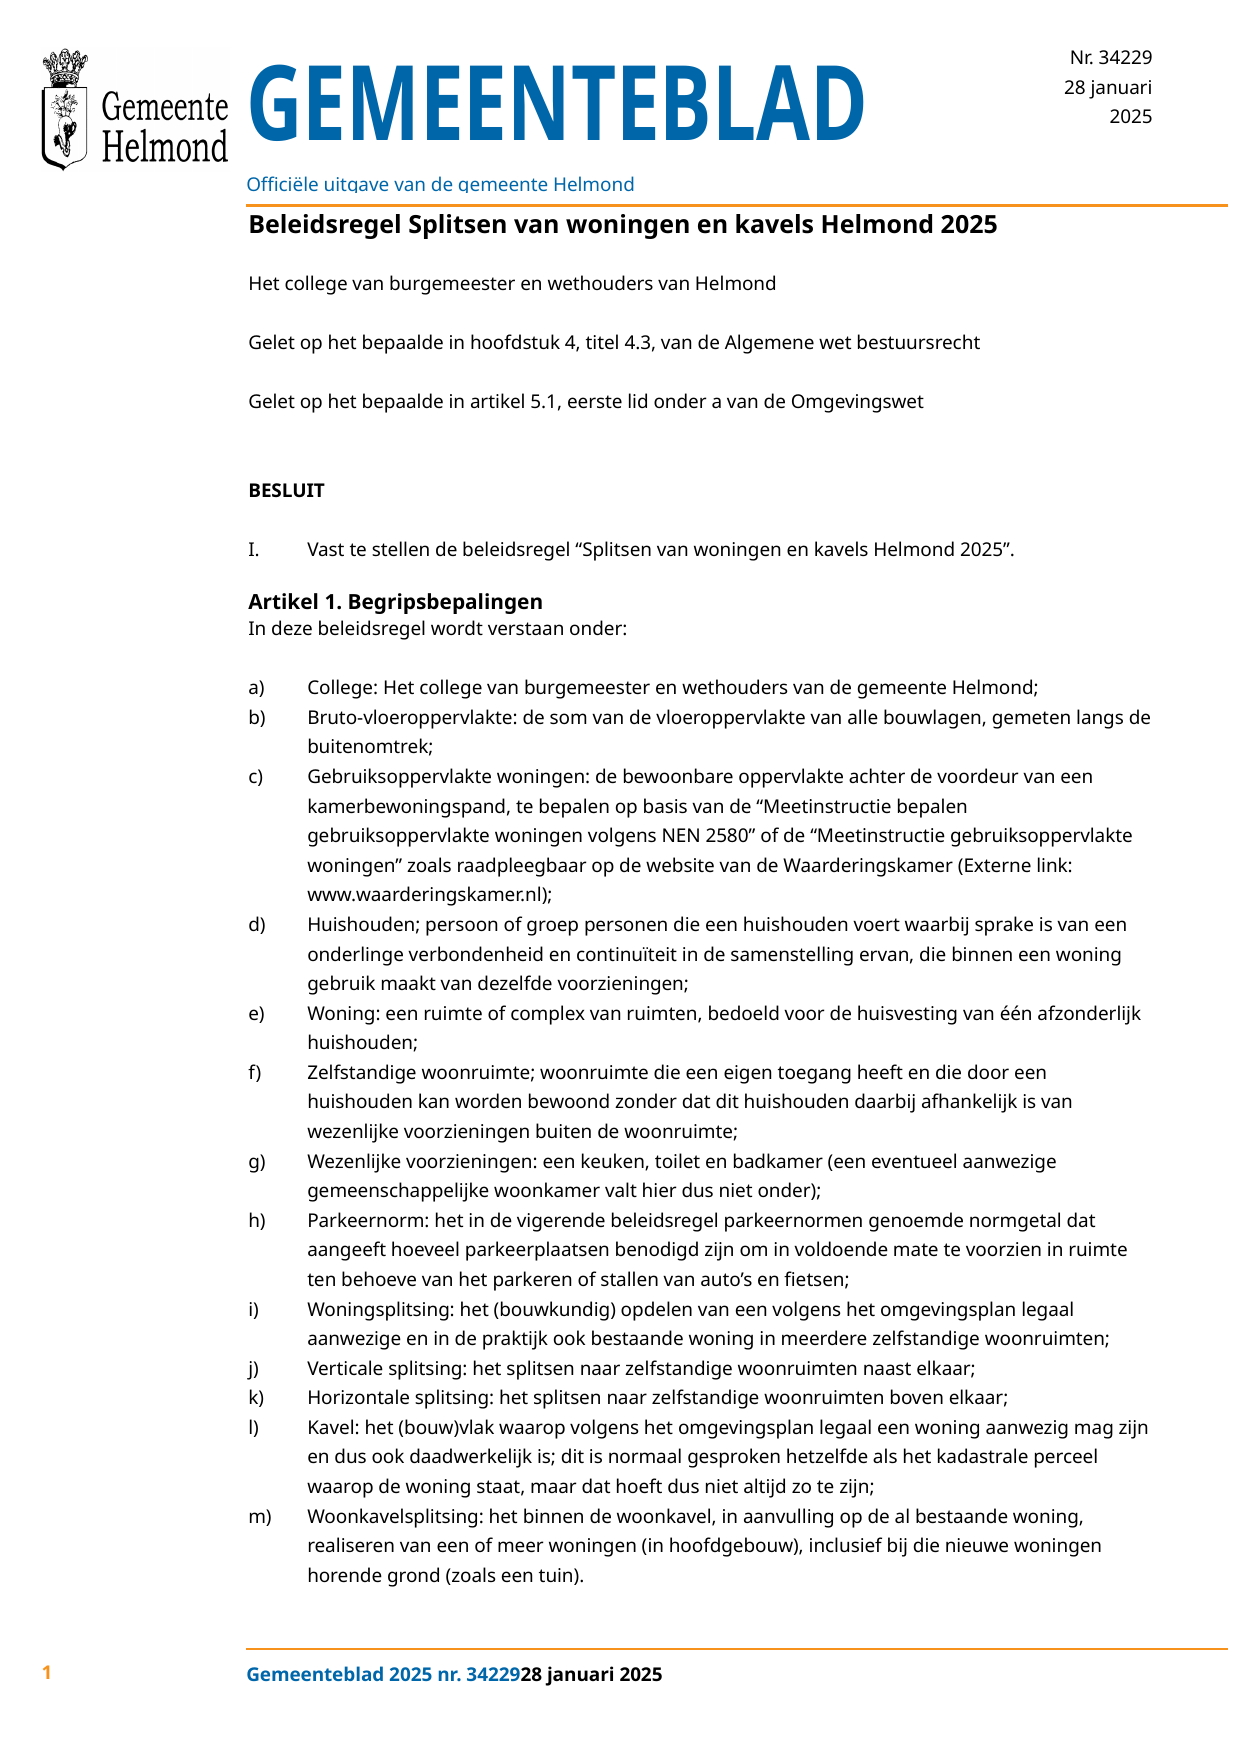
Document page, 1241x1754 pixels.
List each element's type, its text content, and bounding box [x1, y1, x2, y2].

list Verticale splitsing: het splitsen naar zelfstandige woonruimten naast elkaar; [248, 1355, 1152, 1381]
text BESLUIT [248, 477, 1152, 503]
list Bruto-vloeroppervlakte: de som van de vloeroppervlakte van alle bouwlagen, gemeten langs de buitenomtrek; [248, 704, 1152, 759]
text Artikel 1. Begripsbepalingen [248, 587, 1152, 615]
list Woningsplitsing: het (bouwkundig) opdelen van een volgens het omgevingsplan legaal aanwezige en in de praktijk ook bestaande woning in meerdere zelfstandige woonruimten; [248, 1296, 1152, 1351]
text Het college van burgemeester en wethouders van Helmond [248, 270, 1152, 296]
list Woning: een ruimte of complex van ruimten, bedoeld voor de huisvesting van één afzonderlijk huishouden; [248, 1000, 1152, 1055]
list Vast te stellen de beleidsregel “Splitsen van woningen en kavels Helmond 2025”. [248, 537, 1152, 562]
picture [41, 47, 231, 172]
text Gelet op het bepaalde in artikel 5.1, eerste lid onder a van de Omgevingswet [248, 389, 1152, 414]
list Parkeernorm: het in de vigerende beleidsregel parkeernormen genoemde normgetal dat aangeeft hoeveel parkeerplaatsen benodigd zijn om in voldoende mate te voorzien in ruimte ten behoeve van het parkeren of stallen van auto’s en fietsen; [248, 1207, 1152, 1292]
list Zelfstandige woonruimte; woonruimte die een eigen toegang heeft en die door een huishouden kan worden bewoond zonder dat dit huishouden daarbij afhankelijk is van wezenlijke voorzieningen buiten de woonruimte; [248, 1059, 1152, 1144]
list Woonkavelsplitsing: het binnen de woonkavel, in aanvulling op de al bestaande woning, realiseren van een of meer woningen (in hoofdgebouw), inclusief bij die nieuwe woningen horende grond (zoals een tuin). [248, 1503, 1152, 1588]
list Kavel: het (bouw)vlak waarop volgens het omgevingsplan legaal een woning aanwezig mag zijn en dus ook daadwerkelijk is; dit is normaal gesproken hetzelfde als het kadastrale perceel waarop de woning staat, maar dat hoeft dus niet altijd zo te zijn; [248, 1414, 1152, 1499]
text Beleidsregel Splitsen van woningen en kavels Helmond 2025 [248, 207, 1152, 241]
list College: Het college van burgemeester en wethouders van de gemeente Helmond; [248, 674, 1152, 700]
text Gelet op het bepaalde in hoofdstuk 4, titel 4.3, van de Algemene wet bestuursrecht [248, 329, 1152, 355]
text In deze beleidsregel wordt verstaan onder: [248, 615, 1152, 641]
list Wezenlijke voorzieningen: een keuken, toilet en badkamer (een eventueel aanwezige gemeenschappelijke woonkamer valt hier dus niet onder); [248, 1148, 1152, 1203]
list Gebruiksoppervlakte woningen: de bewoonbare oppervlakte achter de voordeur van een kamerbewoningspand, te bepalen op basis van de “Meetinstructie bepalen gebruiksoppervlakte woningen volgens NEN 2580” of de “Meetinstructie gebruiksoppervlakte woningen” zoals raadpleegbaar op de website van de Waarderingskamer (Externe link: www.waarderingskamer.nl); [248, 763, 1152, 907]
list Horizontale splitsing: het splitsen naar zelfstandige woonruimten boven elkaar; [248, 1384, 1152, 1410]
list Huishouden; persoon of groep personen die een huishouden voert waarbij sprake is van een onderlinge verbondenheid en continuïteit in de samenstelling ervan, die binnen een woning gebruik maakt van dezelfde voorzieningen; [248, 911, 1152, 996]
